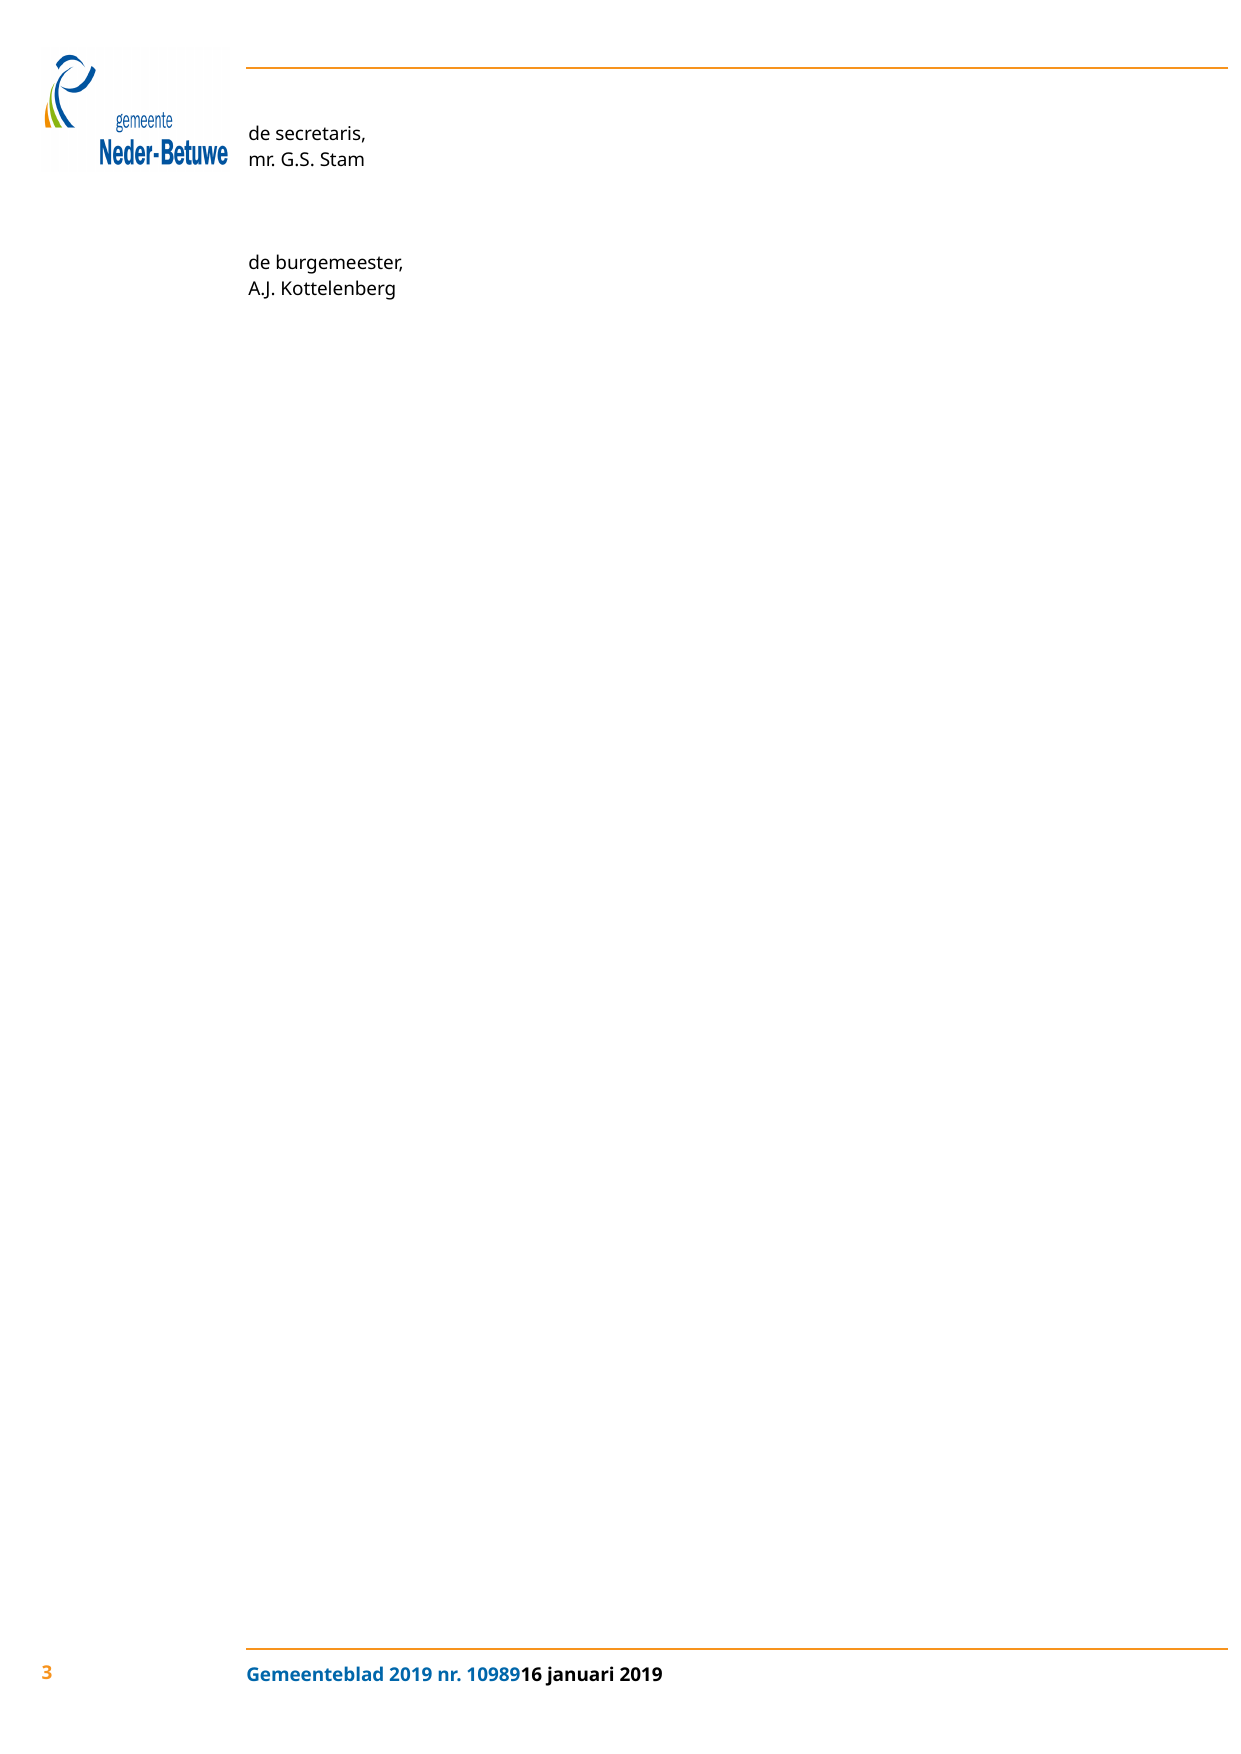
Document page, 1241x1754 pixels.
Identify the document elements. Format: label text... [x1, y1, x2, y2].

text A.J. Kottelenberg [248, 275, 1152, 301]
text de secretaris, [248, 121, 1152, 146]
text mr. G.S. Stam [248, 146, 1152, 172]
picture [41, 47, 231, 172]
text de burgemeester, [248, 249, 1152, 275]
